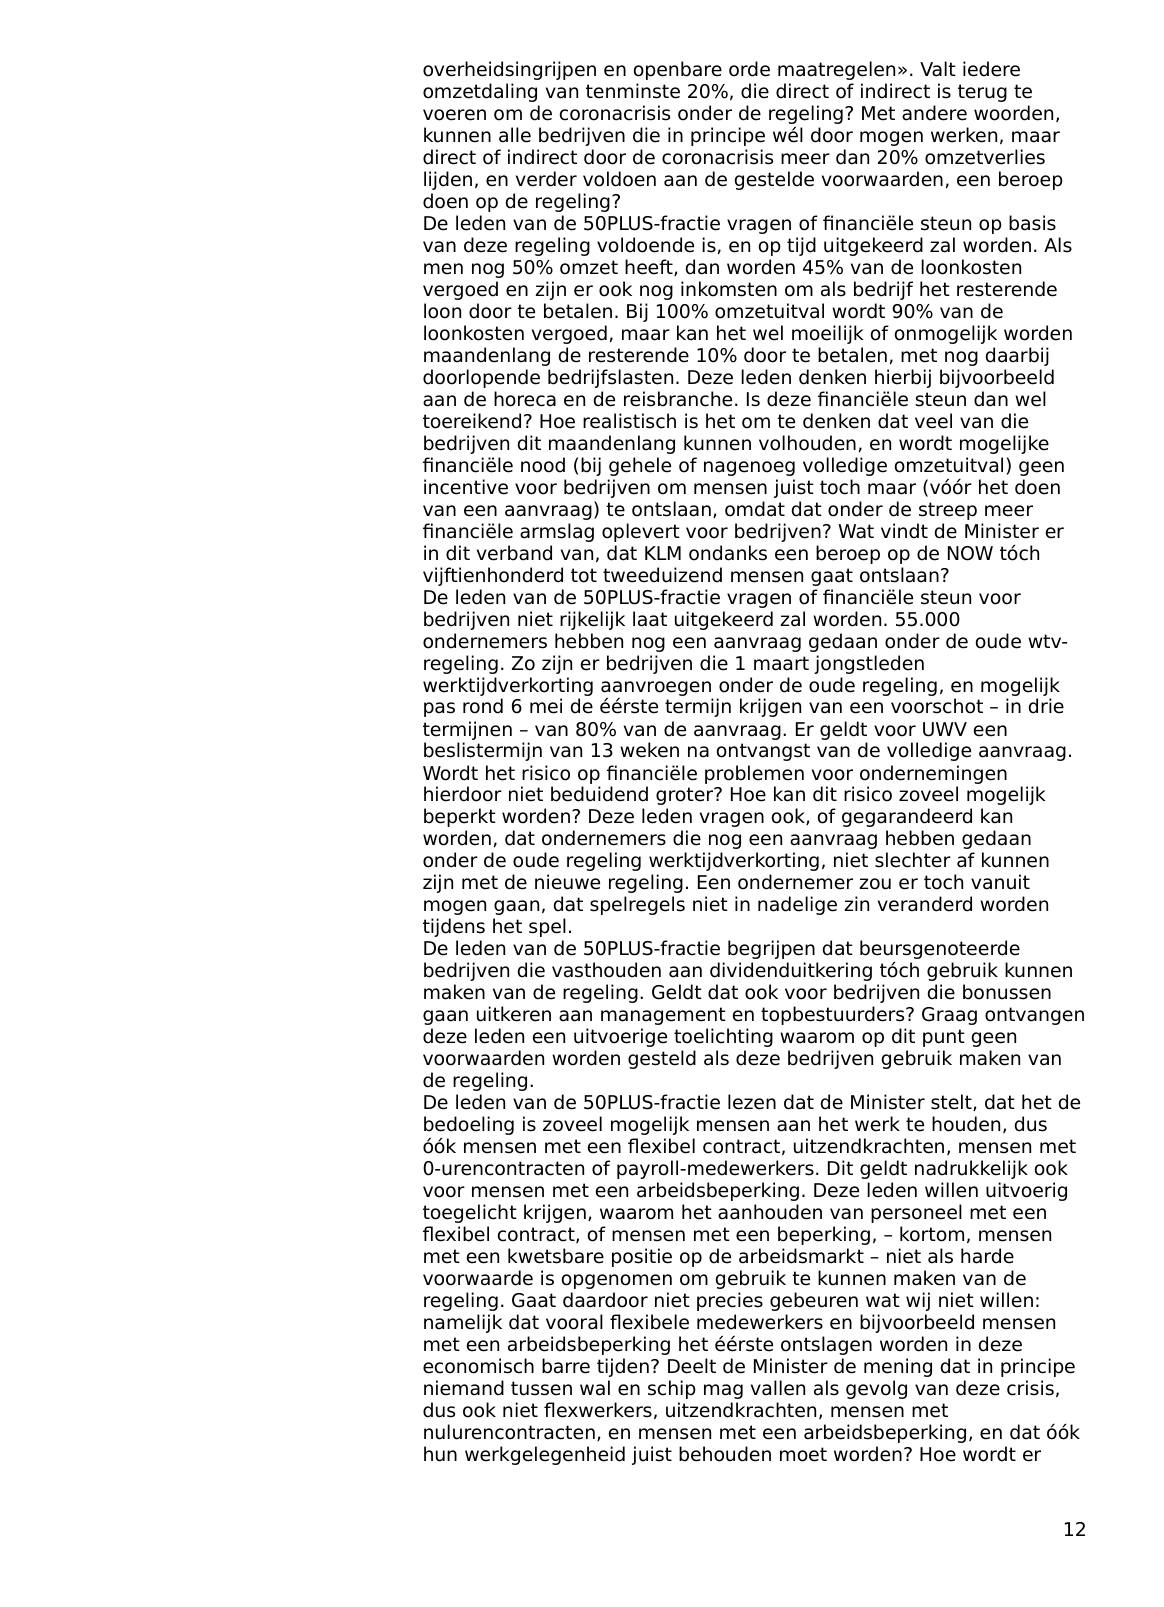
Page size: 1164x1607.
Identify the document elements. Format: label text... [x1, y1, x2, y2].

text De leden van de 50PLUS-fractie vragen of financiële steun voor bedrijven niet rijkelijk laat uitgekeerd zal worden. 55.000 ondernemers hebben nog een aanvraag gedaan onder de oude wtv-regeling. Zo zijn er bedrijven die 1 maart jongstleden werktijdverkorting aanvroegen onder de oude regeling, en mogelijk pas rond 6 mei de éérste termijn krijgen van een voorschot – in drie termijnen – van 80% van de aanvraag. Er geldt voor UWV een beslistermijn van 13 weken na ontvangst van de volledige aanvraag. Wordt het risico op financiële problemen voor ondernemingen hierdoor niet beduidend groter? Hoe kan dit risico zoveel mogelijk beperkt worden? Deze leden vragen ook, of gegarandeerd kan worden, dat ondernemers die nog een aanvraag hebben gedaan onder de oude regeling werktijdverkorting, niet slechter af kunnen zijn met de nieuwe regeling. Een ondernemer zou er toch vanuit mogen gaan, dat spelregels niet in nadelige zin veranderd worden tijdens het spel. [422, 587, 1087, 938]
text overheidsingrijpen en openbare orde maatregelen». Valt iedere omzetdaling van tenminste 20%, die direct of indirect is terug te voeren om de coronacrisis onder de regeling? Met andere woorden, kunnen alle bedrijven die in principe wél door mogen werken, maar direct of indirect door de coronacrisis meer dan 20% omzetverlies lijden, en verder voldoen aan de gestelde voorwaarden, een beroep doen op de regeling? [422, 59, 1087, 213]
text De leden van de 50PLUS-fractie begrijpen dat beursgenoteerde bedrijven die vasthouden aan dividenduitkering tóch gebruik kunnen maken van de regeling. Geldt dat ook voor bedrijven die bonussen gaan uitkeren aan management en topbestuurders? Graag ontvangen deze leden een uitvoerige toelichting waarom op dit punt geen voorwaarden worden gesteld als deze bedrijven gebruik maken van de regeling. [422, 938, 1087, 1092]
text De leden van de 50PLUS-fractie lezen dat de Minister stelt, dat het de bedoeling is zoveel mogelijk mensen aan het werk te houden, dus óók mensen met een flexibel contract, uitzendkrachten, mensen met 0-urencontracten of payroll-medewerkers. Dit geldt nadrukkelijk ook voor mensen met een arbeidsbeperking. Deze leden willen uitvoerig toegelicht krijgen, waarom het aanhouden van personeel met een flexibel contract, of mensen met een beperking, – kortom, mensen met een kwetsbare positie op de arbeidsmarkt – niet als harde voorwaarde is opgenomen om gebruik te kunnen maken van de regeling. Gaat daardoor niet precies gebeuren wat wij niet willen: namelijk dat vooral flexibele medewerkers en bijvoorbeeld mensen met een arbeidsbeperking het éérste ontslagen worden in deze economisch barre tijden? Deelt de Minister de mening dat in principe niemand tussen wal en schip mag vallen als gevolg van deze crisis, dus ook niet flexwerkers, uitzendkrachten, mensen met nulurencontracten, en mensen met een arbeidsbeperking, en dat óók hun werkgelegenheid juist behouden moet worden? Hoe wordt er [422, 1092, 1087, 1466]
text De leden van de 50PLUS-fractie vragen of financiële steun op basis van deze regeling voldoende is, en op tijd uitgekeerd zal worden. Als men nog 50% omzet heeft, dan worden 45% van de loonkosten vergoed en zijn er ook nog inkomsten om als bedrijf het resterende loon door te betalen. Bij 100% omzetuitval wordt 90% van de loonkosten vergoed, maar kan het wel moeilijk of onmogelijk worden maandenlang de resterende 10% door te betalen, met nog daarbij doorlopende bedrijfslasten. Deze leden denken hierbij bijvoorbeeld aan de horeca en de reisbranche. Is deze financiële steun dan wel toereikend? Hoe realistisch is het om te denken dat veel van die bedrijven dit maandenlang kunnen volhouden, en wordt mogelijke financiële nood (bij gehele of nagenoeg volledige omzetuitval) geen incentive voor bedrijven om mensen juist toch maar (vóór het doen van een aanvraag) te ontslaan, omdat dat onder de streep meer financiële armslag oplevert voor bedrijven? Wat vindt de Minister er in dit verband van, dat KLM ondanks een beroep op de NOW tóch vijftienhonderd tot tweeduizend mensen gaat ontslaan? [422, 213, 1087, 587]
